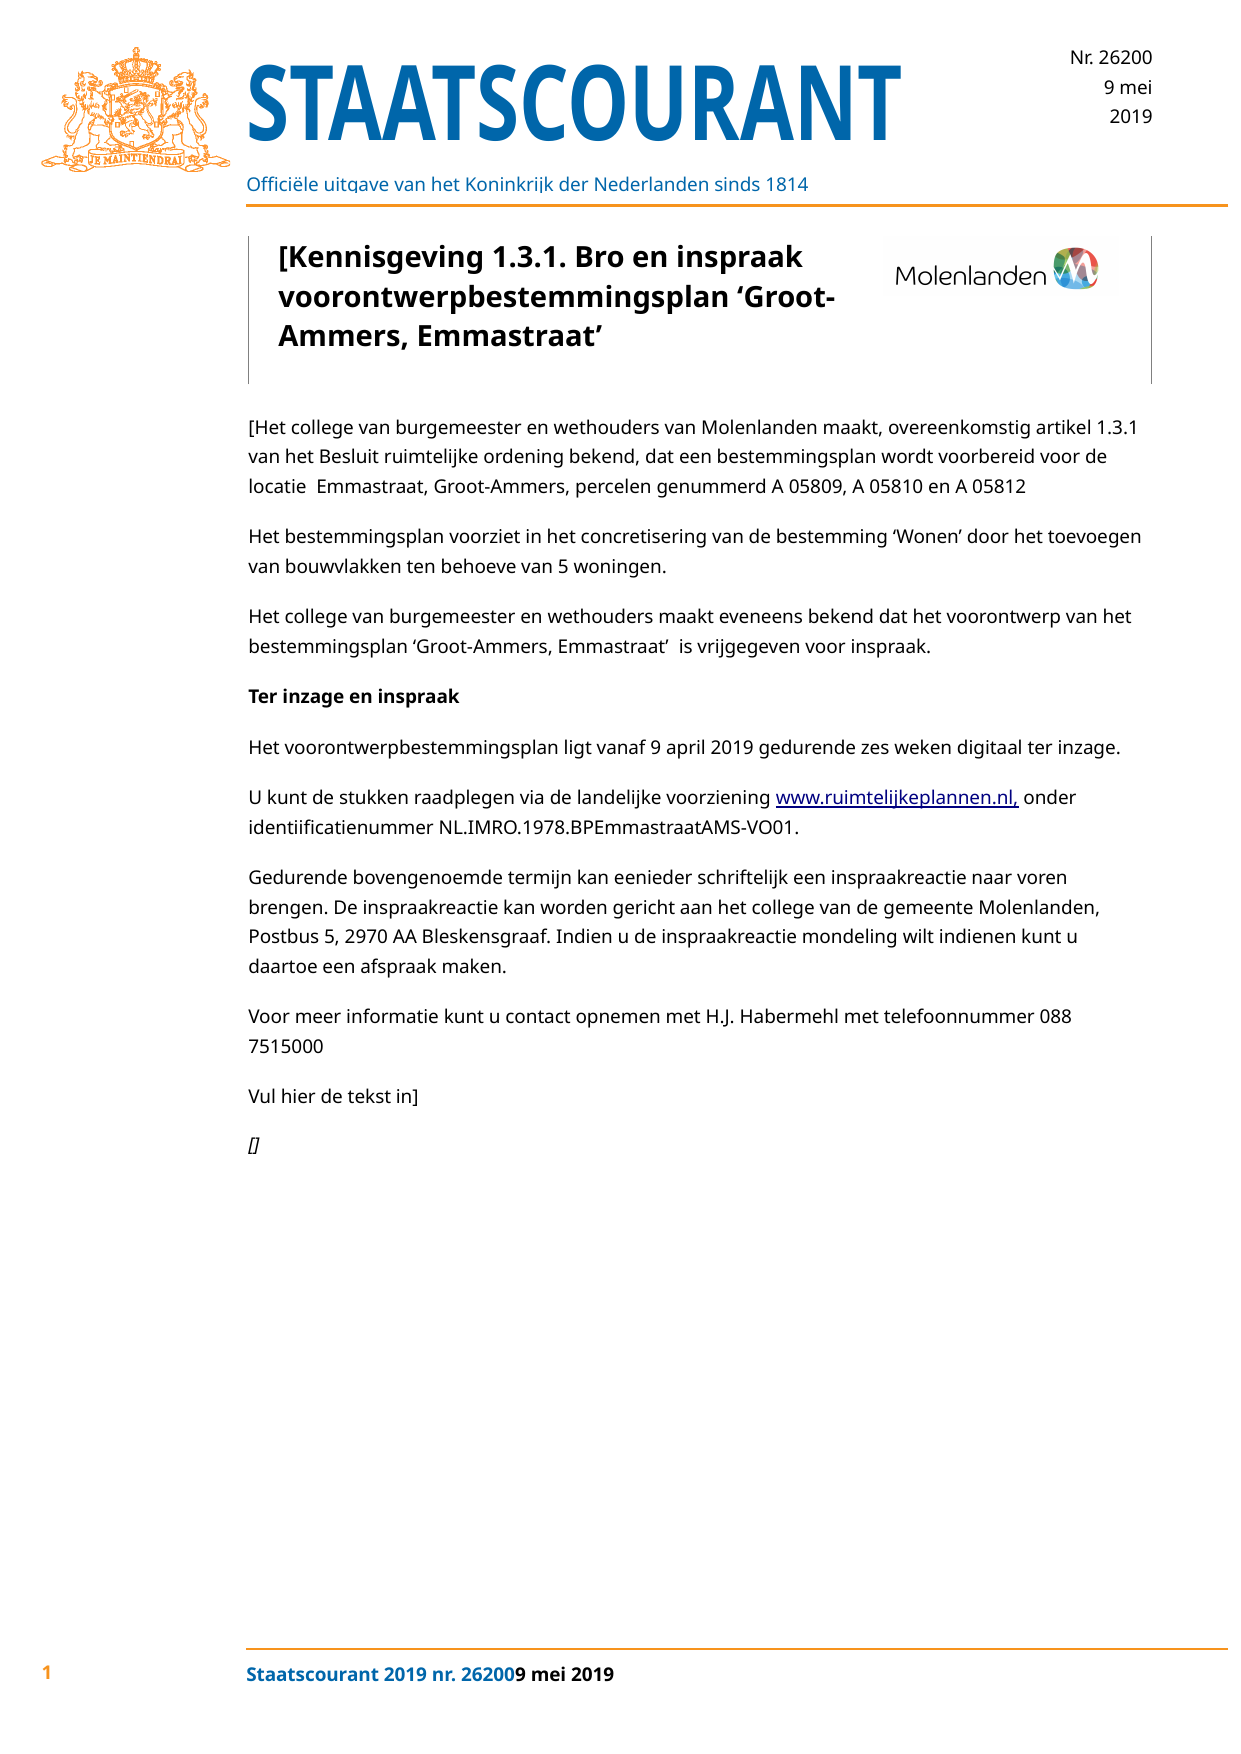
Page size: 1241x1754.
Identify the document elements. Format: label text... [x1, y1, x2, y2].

text Het voorontwerpbestemmingsplan ligt vanaf 9 april 2019 gedurende zes weken digitaal ter inzage. [248, 734, 1152, 760]
text U kunt de stukken raadplegen via de landelijke voorziening www.ruimtelijkeplannen.nl, onder identiificatienummer NL.IMRO.1978.BPEmmastraatAMS-VO01. [248, 784, 1152, 840]
text Vul hier de tekst in] [248, 1083, 1152, 1109]
text Voor meer informatie kunt u contact opnemen met H.J. Habermehl met telefoonnummer 088 7515000 [248, 1003, 1152, 1059]
text [Het college van burgemeester en wethouders van Molenlanden maakt, overeenkomstig artikel 1.3.1 van het Besluit ruimtelijke ordening bekend, dat een bestemmingsplan wordt voorbereid voor de locatie Emmastraat, Groot-Ammers, percelen genummerd A 05809, A 05810 en A 05812 [248, 414, 1152, 499]
picture [882, 236, 1119, 296]
table_header [Kennisgeving 1.3.1. Bro en inspraak voorontwerpbestemmingsplan ‘Groot-Ammers, Emmastraat’ [249, 236, 850, 384]
text Het bestemmingsplan voorziet in het concretisering van de bestemming ‘Wonen’ door het toevoegen van bouwvlakken ten behoeve van 5 woningen. [248, 523, 1152, 579]
text [] [248, 1131, 1152, 1157]
picture [41, 47, 231, 172]
text Het college van burgemeester en wethouders maakt eveneens bekend dat het voorontwerp van het bestemmingsplan ‘Groot-Ammers, Emmastraat’ is vrijgegeven voor inspraak. [248, 603, 1152, 659]
text Ter inzage en inspraak [248, 683, 1152, 709]
text Gedurende bovengenoemde termijn kan eenieder schriftelijk een inspraakreactie naar voren brengen. De inspraakreactie kan worden gericht aan het college van de gemeente Molenlanden, Postbus 5, 2970 AA Bleskensgraaf. Indien u de inspraakreactie mondeling wilt indienen kunt u daartoe een afspraak maken. [248, 864, 1152, 979]
table_header [850, 236, 1151, 384]
